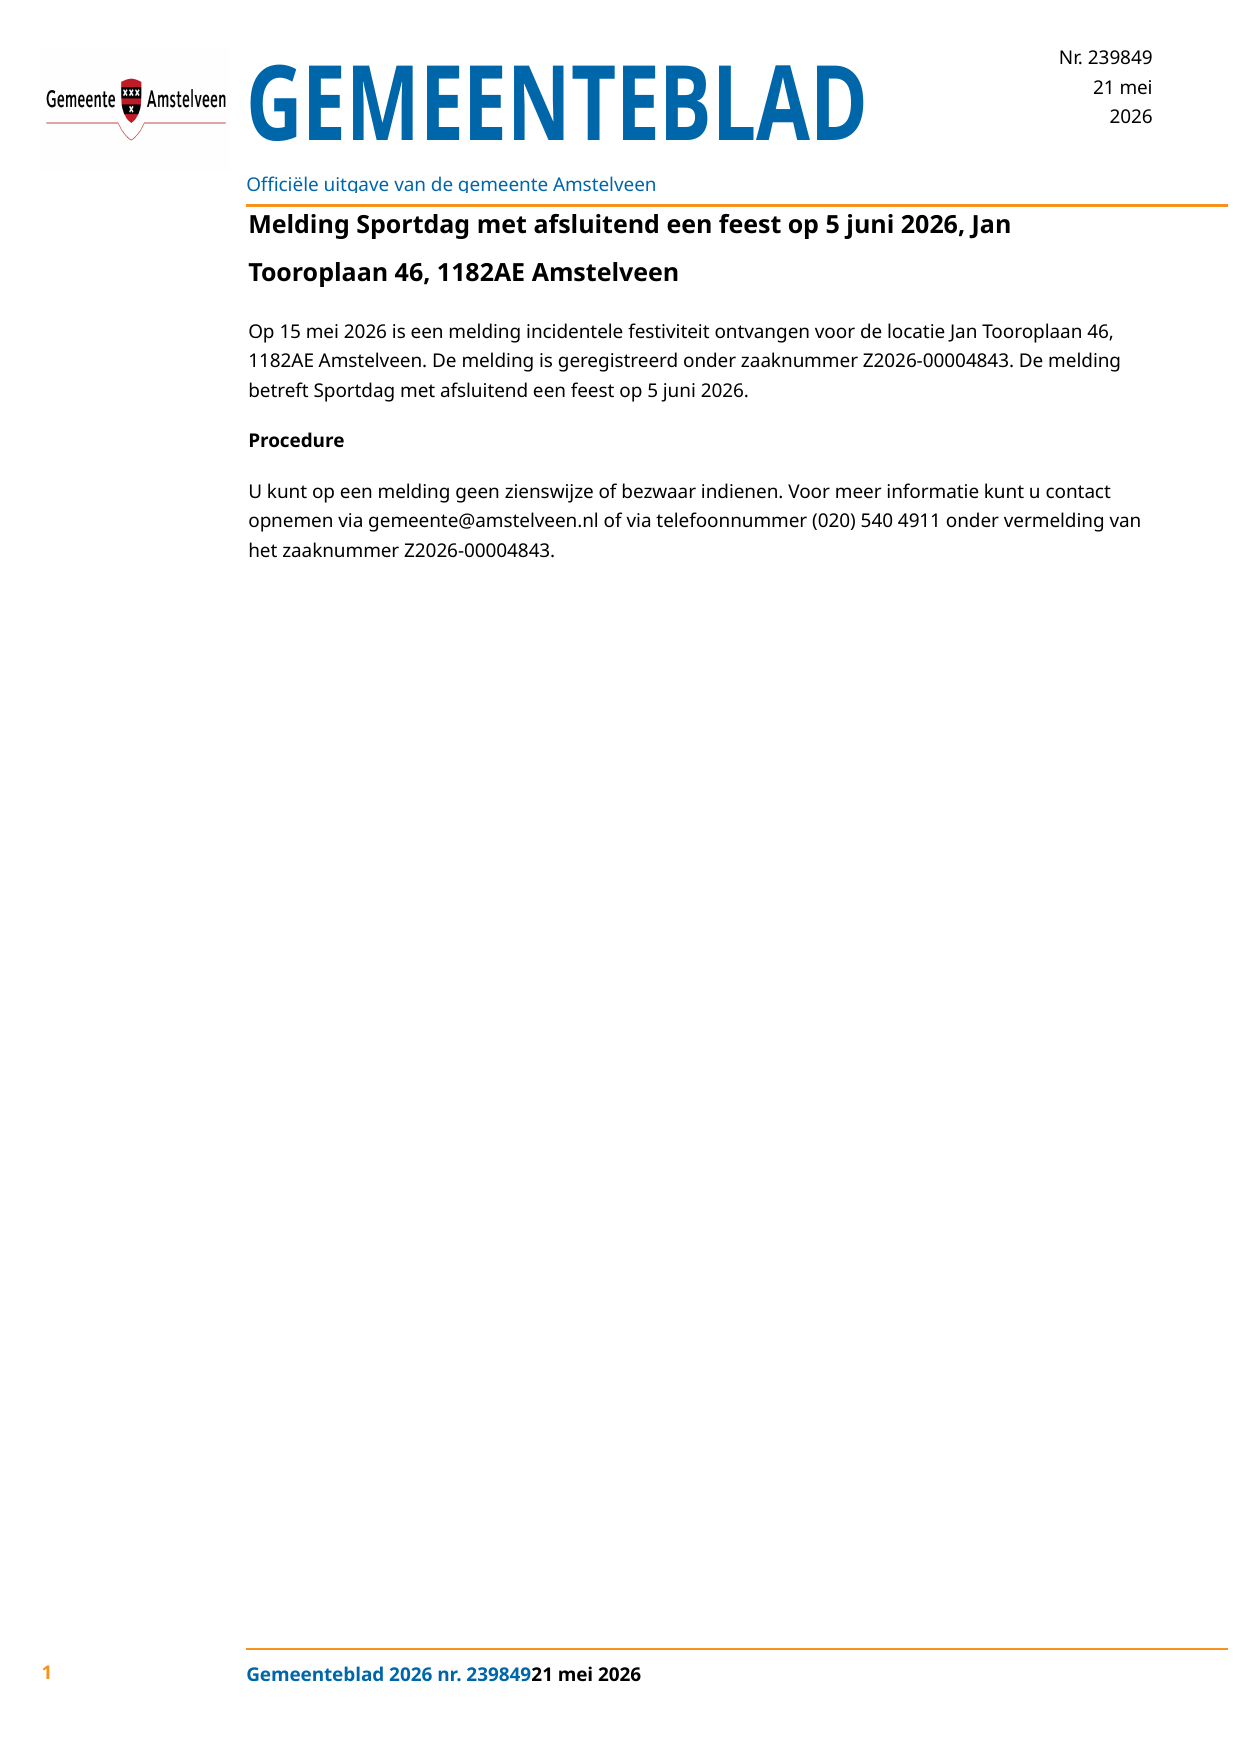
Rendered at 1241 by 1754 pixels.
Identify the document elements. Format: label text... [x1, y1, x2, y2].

text Op 15 mei 2026 is een melding incidentele festiviteit ontvangen voor de locatie Jan Tooroplaan 46, 1182AE Amstelveen. De melding is geregistreerd onder zaaknummer Z2026-00004843. De melding betreft Sportdag met afsluitend een feest op 5 juni 2026. [248, 318, 1152, 403]
text Melding Sportdag met afsluitend een feest op 5 juni 2026, Jan Tooroplaan 46, 1182AE Amstelveen [248, 207, 1152, 288]
text Procedure [248, 427, 1152, 453]
text U kunt op een melding geen zienswijze of bezwaar indienen. Voor meer informatie kunt u contact opnemen via gemeente@amstelveen.nl of via telefoonnummer (020) 540 4911 onder vermelding van het zaaknummer Z2026-00004843. [248, 478, 1152, 563]
picture [41, 47, 231, 172]
